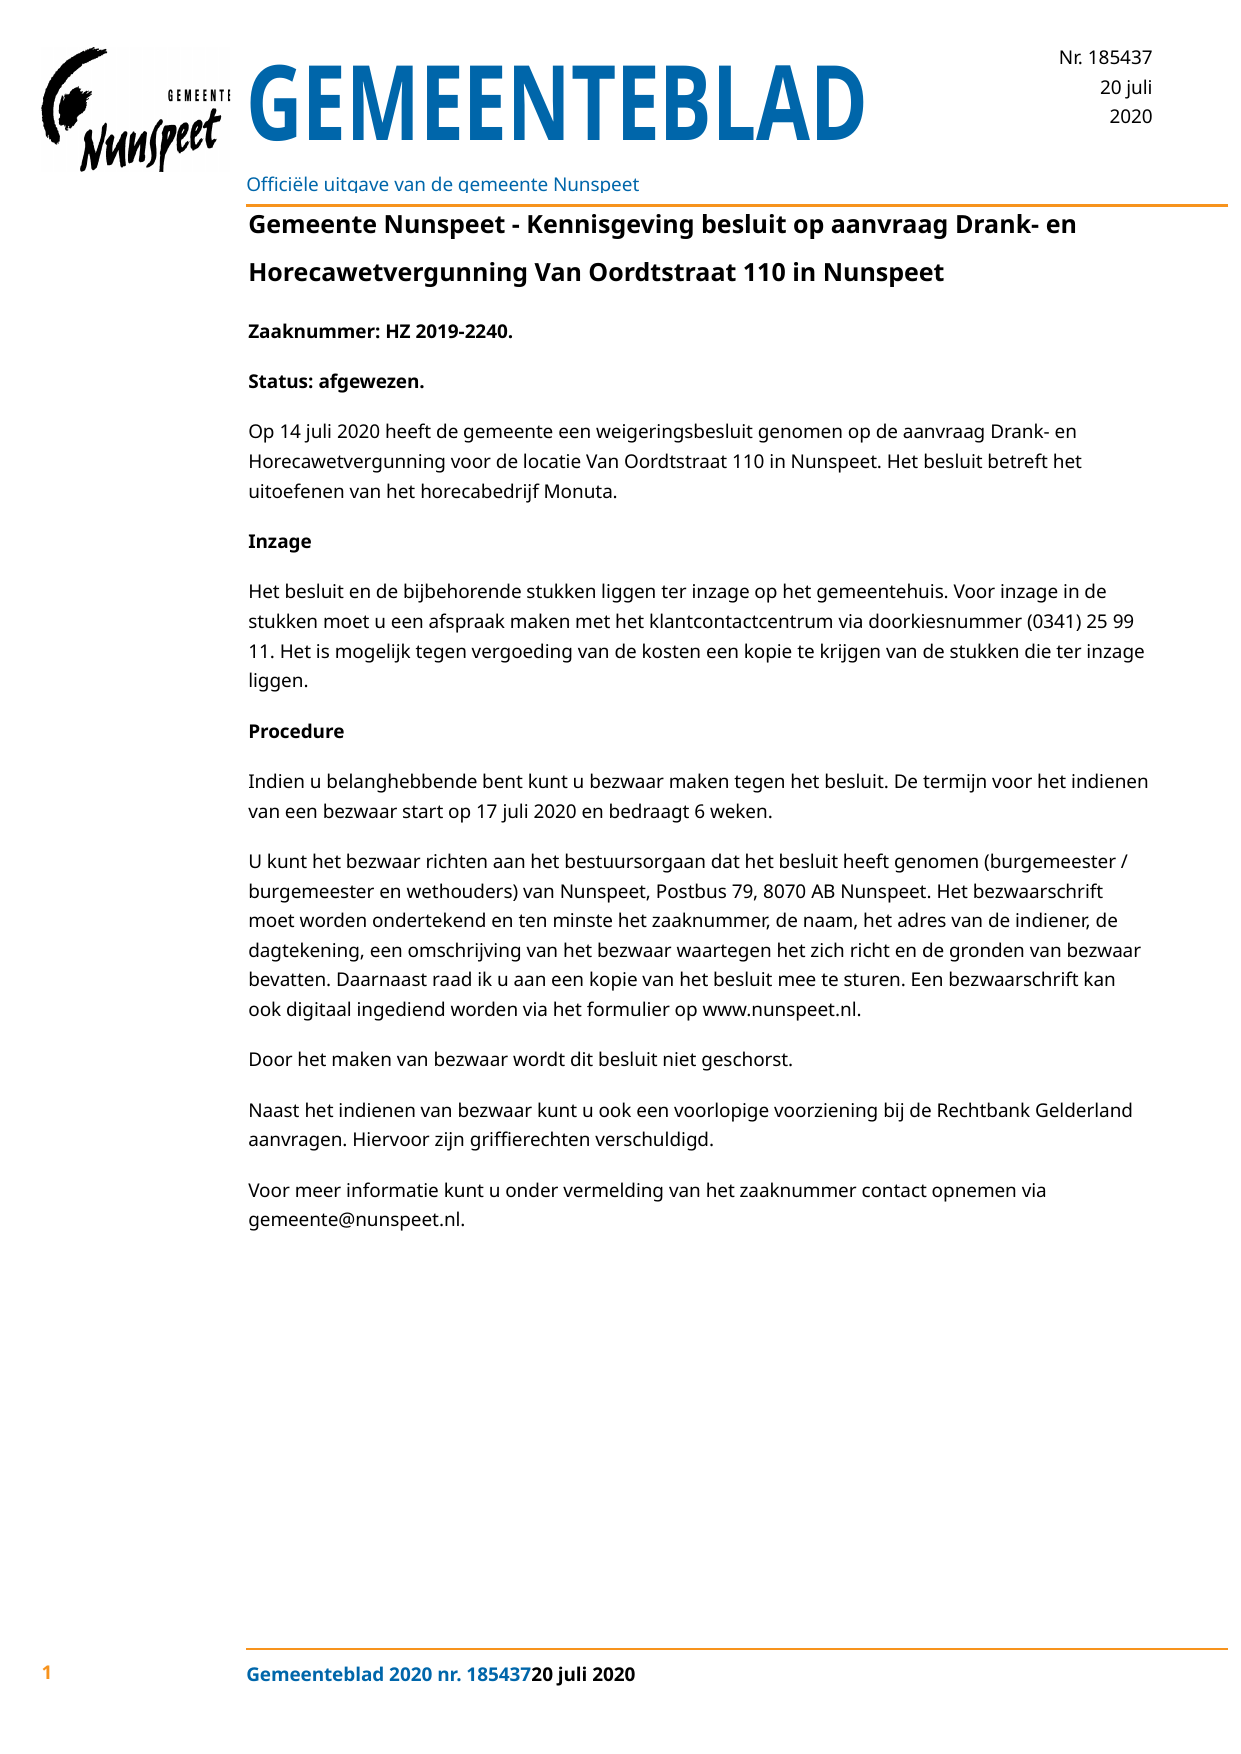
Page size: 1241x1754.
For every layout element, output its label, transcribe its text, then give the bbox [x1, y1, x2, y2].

text Procedure [248, 718, 1152, 744]
text U kunt het bezwaar richten aan het bestuursorgaan dat het besluit heeft genomen (burgemeester / burgemeester en wethouders) van Nunspeet, Postbus 79, 8070 AB Nunspeet. Het bezwaarschrift moet worden ondertekend en ten minste het zaaknummer, de naam, het adres van de indiener, de dagtekening, een omschrijving van het bezwaar waartegen het zich richt en de gronden van bezwaar bevatten. Daarnaast raad ik u aan een kopie van het besluit mee te sturen. Een bezwaarschrift kan ook digitaal ingediend worden via het formulier op www.nunspeet.nl. [248, 848, 1152, 1022]
text Het besluit en de bijbehorende stukken liggen ter inzage op het gemeentehuis. Voor inzage in de stukken moet u een afspraak maken met het klantcontactcentrum via doorkiesnummer (0341) 25 99 11. Het is mogelijk tegen vergoeding van de kosten een kopie te krijgen van de stukken die ter inzage liggen. [248, 579, 1152, 693]
text Door het maken van bezwaar wordt dit besluit niet geschorst. [248, 1047, 1152, 1072]
text Zaaknummer: HZ 2019-2240. [248, 318, 1152, 344]
text Indien u belanghebbende bent kunt u bezwaar maken tegen het besluit. De termijn voor het indienen van een bezwaar start op 17 juli 2020 en bedraagt 6 weken. [248, 768, 1152, 824]
text Status: afgewezen. [248, 368, 1152, 394]
text Naast het indienen van bezwaar kunt u ook een voorlopige voorziening bij de Rechtbank Gelderland aanvragen. Hiervoor zijn griffierechten verschuldigd. [248, 1097, 1152, 1152]
text Voor meer informatie kunt u onder vermelding van het zaaknummer contact opnemen via gemeente@nunspeet.nl. [248, 1177, 1152, 1232]
text Gemeente Nunspeet - Kennisgeving besluit op aanvraag Drank- en Horecawetvergunning Van Oordtstraat 110 in Nunspeet [248, 207, 1152, 288]
text Op 14 juli 2020 heeft de gemeente een weigeringsbesluit genomen op de aanvraag Drank- en Horecawetvergunning voor de locatie Van Oordtstraat 110 in Nunspeet. Het besluit betreft het uitoefenen van het horecabedrijf Monuta. [248, 419, 1152, 504]
text Inzage [248, 528, 1152, 554]
picture [41, 47, 231, 172]
